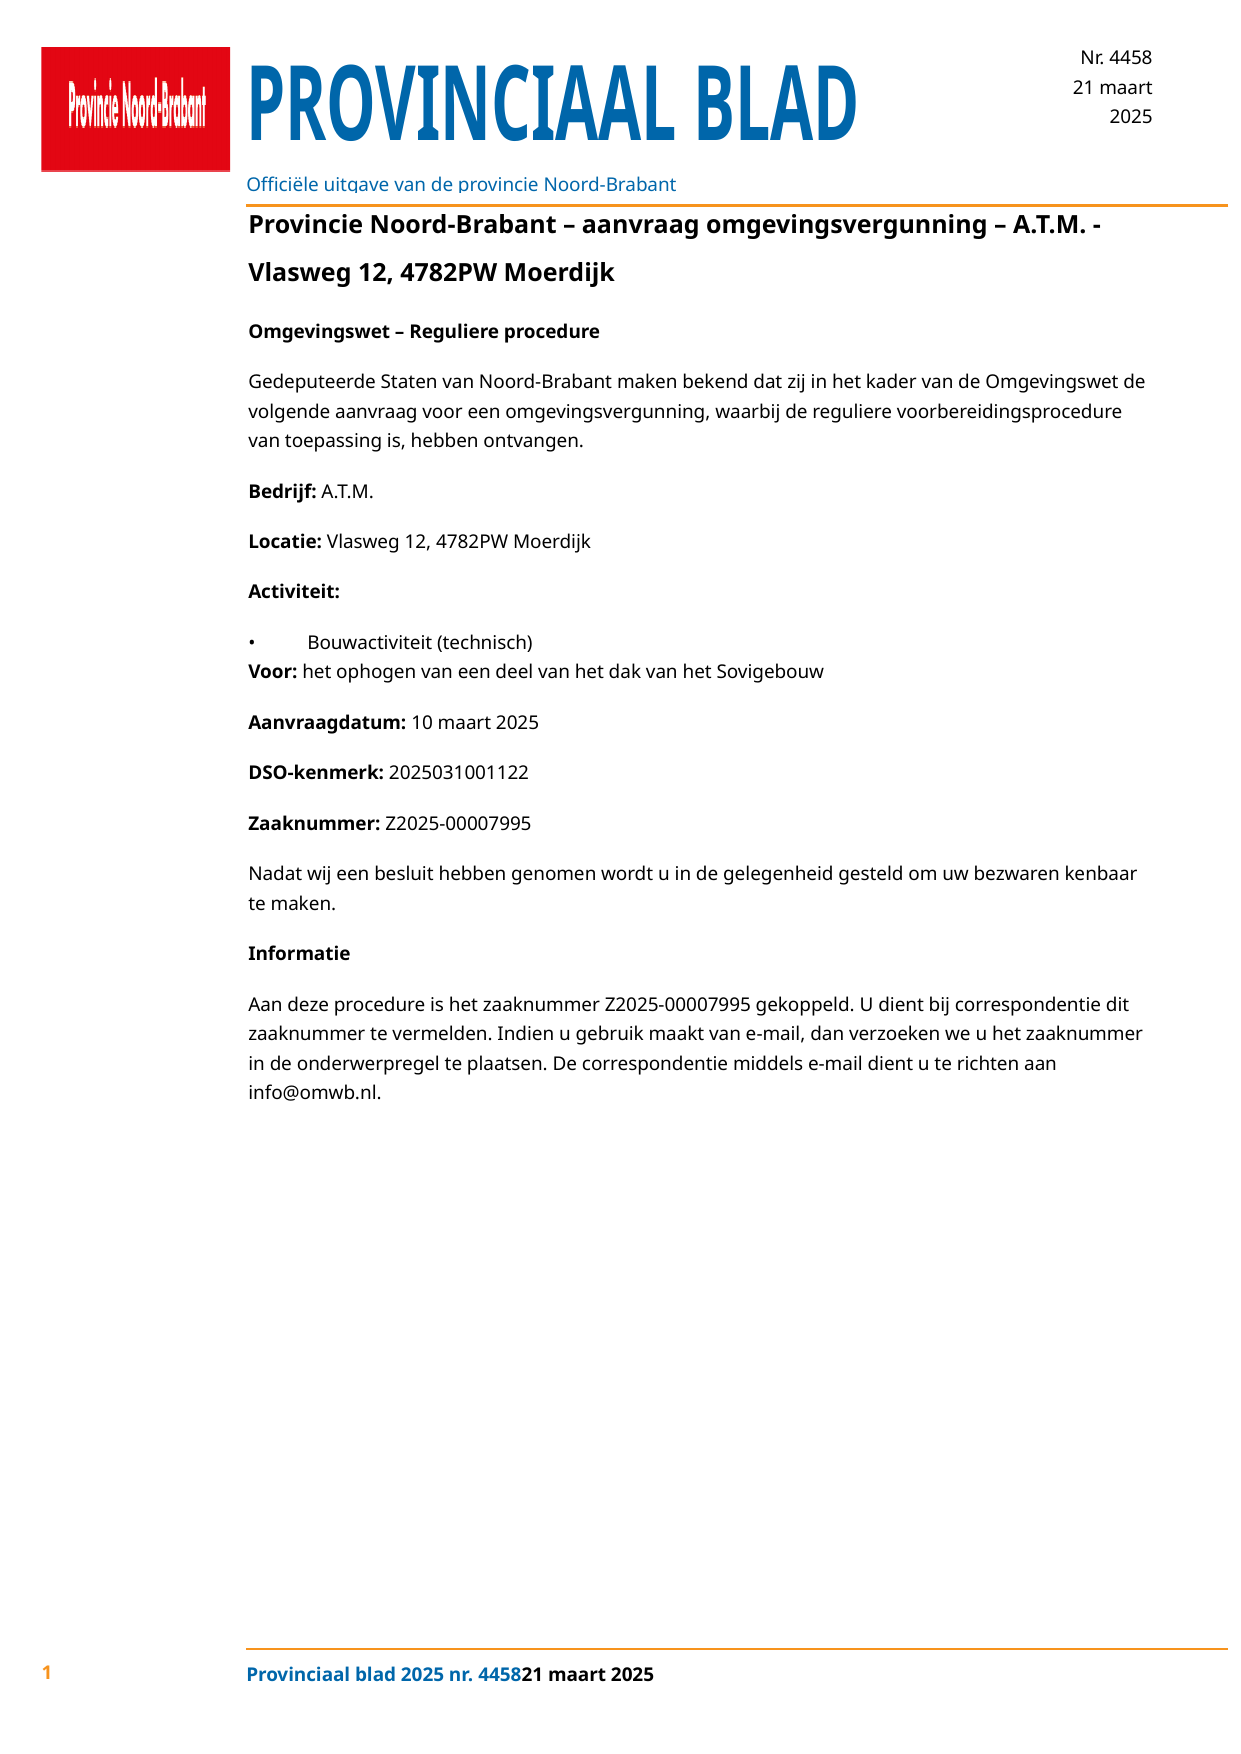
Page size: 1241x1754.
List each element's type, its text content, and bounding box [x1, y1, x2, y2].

text Informatie [248, 940, 1152, 966]
text Aan deze procedure is het zaaknummer Z2025-00007995 gekoppeld. U dient bij correspondentie dit zaaknummer te vermelden. Indien u gebruik maakt van e-mail, dan verzoeken we u het zaaknummer in de onderwerpregel te plaatsen. De correspondentie middels e-mail dient u te richten aan info@omwb.nl. [248, 991, 1152, 1105]
text Aanvraagdatum: 10 maart 2025 [248, 709, 1152, 735]
text Activiteit: [248, 579, 1152, 604]
text Gedeputeerde Staten van Noord-Brabant maken bekend dat zij in het kader van de Omgevingswet de volgende aanvraag voor een omgevingsvergunning, waarbij de reguliere voorbereidingsprocedure van toepassing is, hebben ontvangen. [248, 368, 1152, 453]
text Voor: het ophogen van een deel van het dak van het Sovigebouw [248, 659, 1152, 684]
text DSO-kenmerk: 2025031001122 [248, 759, 1152, 785]
text Locatie: Vlasweg 12, 4782PW Moerdijk [248, 528, 1152, 554]
text Nadat wij een besluit hebben genomen wordt u in de gelegenheid gesteld om uw bezwaren kenbaar te maken. [248, 860, 1152, 916]
picture [41, 47, 231, 172]
text Omgevingswet – Reguliere procedure [248, 318, 1152, 344]
text Bedrijf: A.T.M. [248, 478, 1152, 504]
text Provincie Noord-Brabant – aanvraag omgevingsvergunning – A.T.M. - Vlasweg 12, 4782PW Moerdijk [248, 207, 1152, 288]
list Bouwactiviteit (technisch) [248, 629, 1152, 655]
text Zaaknummer: Z2025-00007995 [248, 810, 1152, 836]
